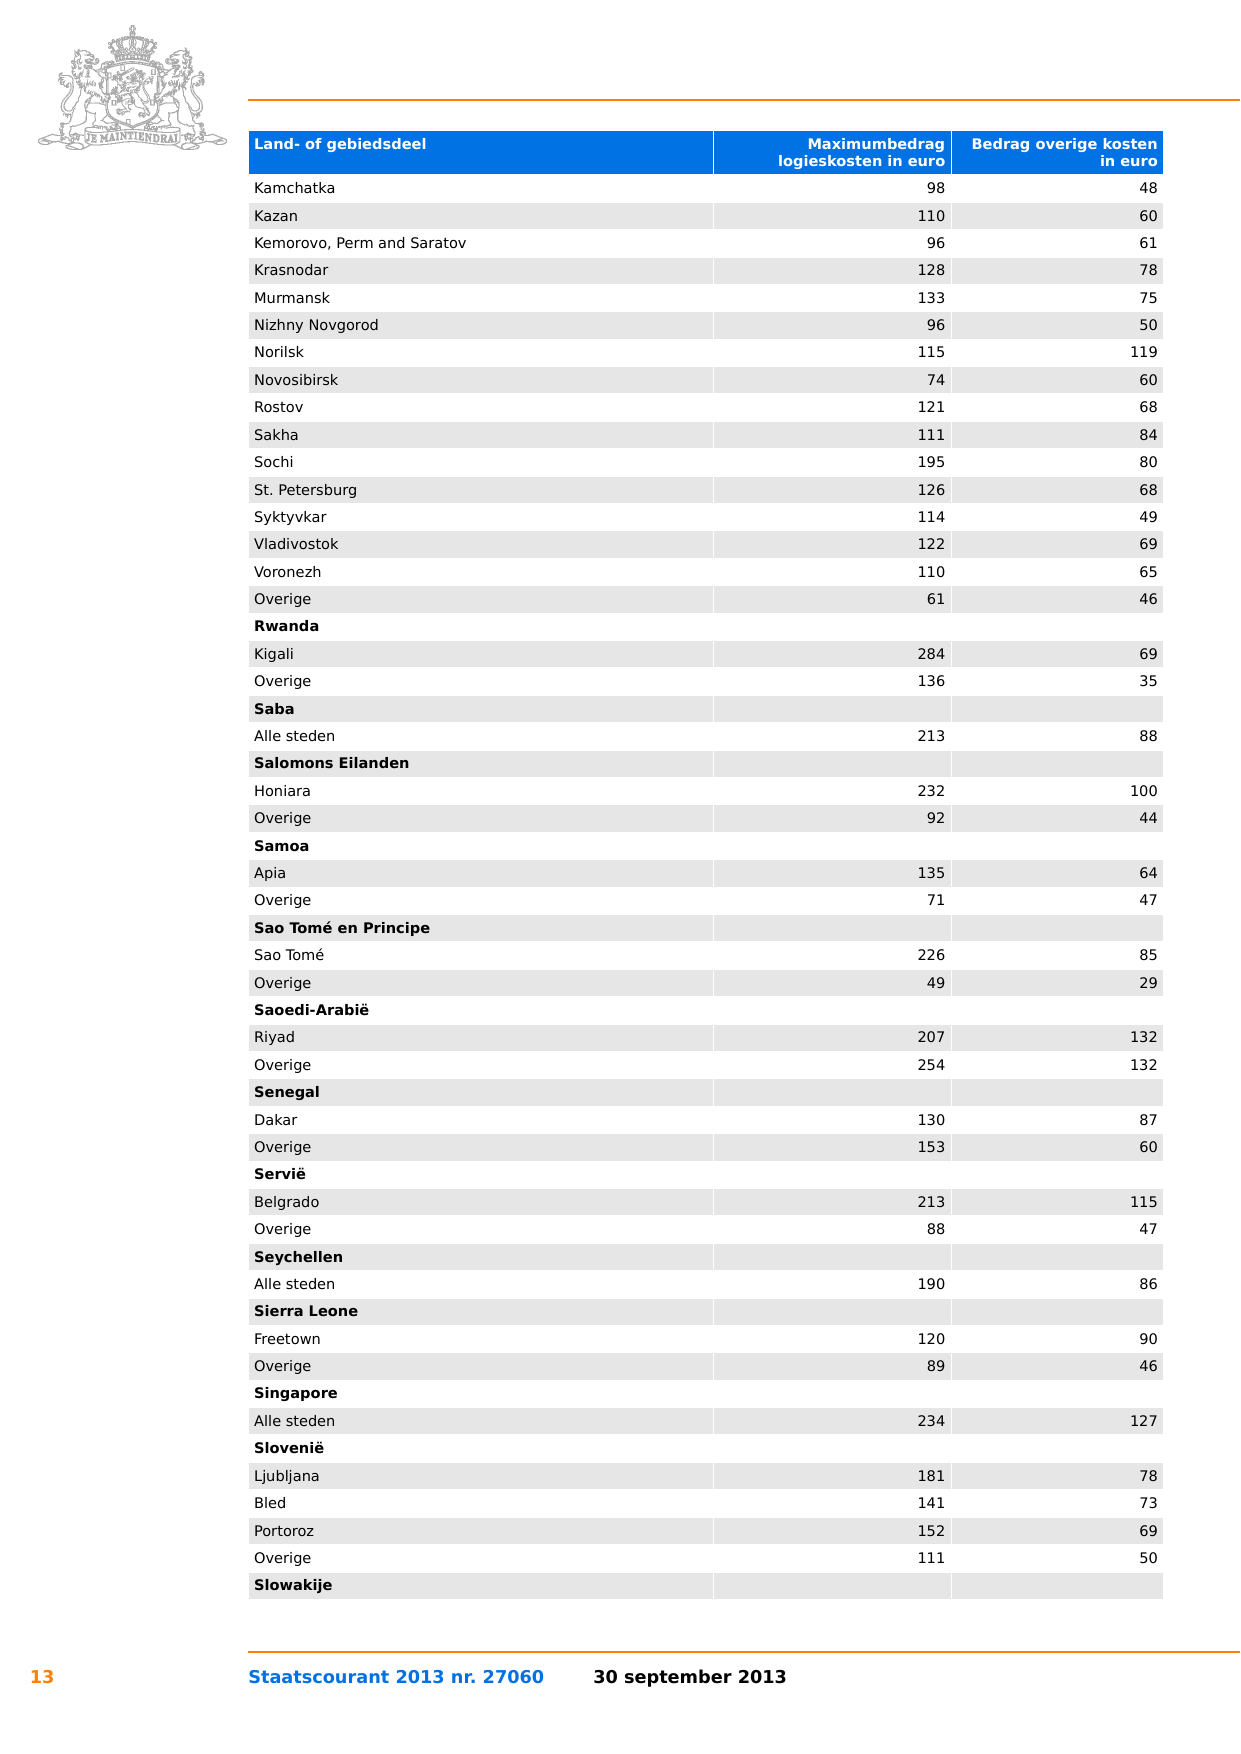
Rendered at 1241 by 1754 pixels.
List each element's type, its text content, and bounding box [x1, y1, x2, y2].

table_cell 110 [714, 203, 951, 229]
table_cell Overige [249, 1052, 713, 1078]
table_cell 35 [952, 669, 1163, 695]
table_cell [714, 614, 951, 640]
table_cell 86 [952, 1271, 1163, 1297]
table_cell Saoedi-Arabië [249, 997, 713, 1023]
table_cell [714, 1436, 951, 1462]
table_cell 132 [952, 1025, 1163, 1051]
table_cell 87 [952, 1107, 1163, 1133]
table_cell 110 [714, 559, 951, 585]
table_cell 68 [952, 477, 1163, 503]
table_cell 49 [952, 504, 1163, 530]
table_cell 65 [952, 559, 1163, 585]
table_cell 60 [952, 367, 1163, 393]
table_cell Sao Tomé [249, 943, 713, 969]
table_cell Servië [249, 1162, 713, 1188]
table_cell [952, 1573, 1163, 1599]
table_cell 213 [714, 1189, 951, 1215]
table_cell Singapore [249, 1381, 713, 1407]
table_cell Sochi [249, 449, 713, 476]
table_cell 92 [714, 805, 951, 832]
table_cell 88 [952, 723, 1163, 749]
table_cell Senegal [249, 1079, 713, 1106]
picture [38, 25, 227, 150]
table_cell 89 [714, 1353, 951, 1380]
table_cell 122 [714, 531, 951, 558]
table_cell St. Petersburg [249, 477, 713, 503]
table_cell Vladivostok [249, 531, 713, 558]
table_cell 80 [952, 449, 1163, 476]
table_cell [714, 751, 951, 777]
table_cell Alle steden [249, 1271, 713, 1297]
table_cell Sao Tomé en Principe [249, 915, 713, 941]
table_cell 50 [952, 312, 1163, 339]
table_cell Saba [249, 696, 713, 722]
table_cell 49 [714, 970, 951, 996]
table_cell 226 [714, 943, 951, 969]
table_cell 190 [714, 1271, 951, 1297]
table_cell Overige [249, 1134, 713, 1161]
table_cell 121 [714, 395, 951, 421]
table_cell Slowakije [249, 1573, 713, 1599]
table_cell 48 [952, 175, 1163, 202]
table_cell Overige [249, 805, 713, 832]
table_cell Dakar [249, 1107, 713, 1133]
table_cell Sakha [249, 422, 713, 448]
table_cell Riyad [249, 1025, 713, 1051]
table_cell 71 [714, 888, 951, 914]
table_cell [952, 1299, 1163, 1325]
table_cell 44 [952, 805, 1163, 832]
table_cell [714, 833, 951, 859]
table_cell 111 [714, 1545, 951, 1571]
table_cell 130 [714, 1107, 951, 1133]
table_cell 75 [952, 285, 1163, 311]
table_cell Rwanda [249, 614, 713, 640]
table_cell [714, 1573, 951, 1599]
table_cell [714, 696, 951, 722]
table_cell 232 [714, 778, 951, 804]
table_cell 68 [952, 395, 1163, 421]
table_cell 46 [952, 586, 1163, 613]
table_cell 136 [714, 669, 951, 695]
table_cell [714, 1162, 951, 1188]
table_cell 60 [952, 203, 1163, 229]
table_cell 126 [714, 477, 951, 503]
table_cell Rostov [249, 395, 713, 421]
table_cell [952, 1244, 1163, 1270]
table_cell 47 [952, 1216, 1163, 1243]
table_cell Alle steden [249, 1408, 713, 1434]
table_cell Alle steden [249, 723, 713, 749]
table_cell 213 [714, 723, 951, 749]
table_cell 119 [952, 340, 1163, 366]
table_cell [714, 915, 951, 941]
table_cell Kamchatka [249, 175, 713, 202]
table_cell 47 [952, 888, 1163, 914]
table_cell [952, 997, 1163, 1023]
table_cell Murmansk [249, 285, 713, 311]
table_cell 60 [952, 1134, 1163, 1161]
table_cell 88 [714, 1216, 951, 1243]
table_cell [714, 1299, 951, 1325]
table_cell Honiara [249, 778, 713, 804]
table_cell Bled [249, 1490, 713, 1517]
table_cell Syktyvkar [249, 504, 713, 530]
table_cell 78 [952, 258, 1163, 284]
table_cell Voronezh [249, 559, 713, 585]
table_cell [952, 1162, 1163, 1188]
table_cell [714, 997, 951, 1023]
table_cell 69 [952, 531, 1163, 558]
table_header Maximumbedrag logieskosten in euro [714, 131, 951, 174]
table_cell Novosibirsk [249, 367, 713, 393]
table_cell 128 [714, 258, 951, 284]
table_cell 135 [714, 860, 951, 887]
table_cell 132 [952, 1052, 1163, 1078]
table_cell [952, 915, 1163, 941]
table_cell 74 [714, 367, 951, 393]
table_cell Kazan [249, 203, 713, 229]
table_cell [952, 1079, 1163, 1106]
table_header Land- of gebiedsdeel [249, 131, 713, 174]
table_cell 114 [714, 504, 951, 530]
table_cell Belgrado [249, 1189, 713, 1215]
table_cell Apia [249, 860, 713, 887]
table_cell 284 [714, 641, 951, 667]
table_cell 111 [714, 422, 951, 448]
table_cell Kigali [249, 641, 713, 667]
table_cell 100 [952, 778, 1163, 804]
table_cell 115 [952, 1189, 1163, 1215]
table_cell 96 [714, 230, 951, 256]
table_cell 84 [952, 422, 1163, 448]
table_cell [952, 614, 1163, 640]
table_cell [714, 1381, 951, 1407]
table_cell [952, 1436, 1163, 1462]
table_cell 195 [714, 449, 951, 476]
table_cell 50 [952, 1545, 1163, 1571]
table_cell 90 [952, 1326, 1163, 1352]
table_cell [952, 751, 1163, 777]
table_cell 207 [714, 1025, 951, 1051]
table_cell Slovenië [249, 1436, 713, 1462]
table_cell 61 [952, 230, 1163, 256]
table_cell Overige [249, 888, 713, 914]
table_cell Overige [249, 669, 713, 695]
table_cell 69 [952, 1518, 1163, 1544]
table_cell 64 [952, 860, 1163, 887]
table_cell 127 [952, 1408, 1163, 1434]
table_cell Seychellen [249, 1244, 713, 1270]
table_cell Norilsk [249, 340, 713, 366]
table_cell Nizhny Novgorod [249, 312, 713, 339]
table_cell 120 [714, 1326, 951, 1352]
table_cell 153 [714, 1134, 951, 1161]
table_cell 61 [714, 586, 951, 613]
table_cell 46 [952, 1353, 1163, 1380]
table_header Bedrag overige kosten in euro [952, 131, 1163, 174]
table_cell Ljubljana [249, 1463, 713, 1489]
table_cell Overige [249, 970, 713, 996]
table_cell Overige [249, 1353, 713, 1380]
table_cell 69 [952, 641, 1163, 667]
table_cell 98 [714, 175, 951, 202]
table_cell [952, 1381, 1163, 1407]
table_cell 73 [952, 1490, 1163, 1517]
table_cell Overige [249, 1545, 713, 1571]
table_cell 181 [714, 1463, 951, 1489]
table_cell 141 [714, 1490, 951, 1517]
table_cell [714, 1079, 951, 1106]
table_cell Samoa [249, 833, 713, 859]
table_cell [952, 696, 1163, 722]
table_cell Krasnodar [249, 258, 713, 284]
table_cell Overige [249, 586, 713, 613]
table_cell 152 [714, 1518, 951, 1544]
table_cell [952, 833, 1163, 859]
table_cell 133 [714, 285, 951, 311]
table_cell Overige [249, 1216, 713, 1243]
table_cell 115 [714, 340, 951, 366]
table_cell [714, 1244, 951, 1270]
table_cell Freetown [249, 1326, 713, 1352]
table_cell Kemorovo, Perm and Saratov [249, 230, 713, 256]
table_cell 96 [714, 312, 951, 339]
table_cell 85 [952, 943, 1163, 969]
table_cell 78 [952, 1463, 1163, 1489]
table_cell Sierra Leone [249, 1299, 713, 1325]
table_cell 234 [714, 1408, 951, 1434]
table_cell Salomons Eilanden [249, 751, 713, 777]
table_cell 254 [714, 1052, 951, 1078]
table_cell 29 [952, 970, 1163, 996]
table_cell Portoroz [249, 1518, 713, 1544]
